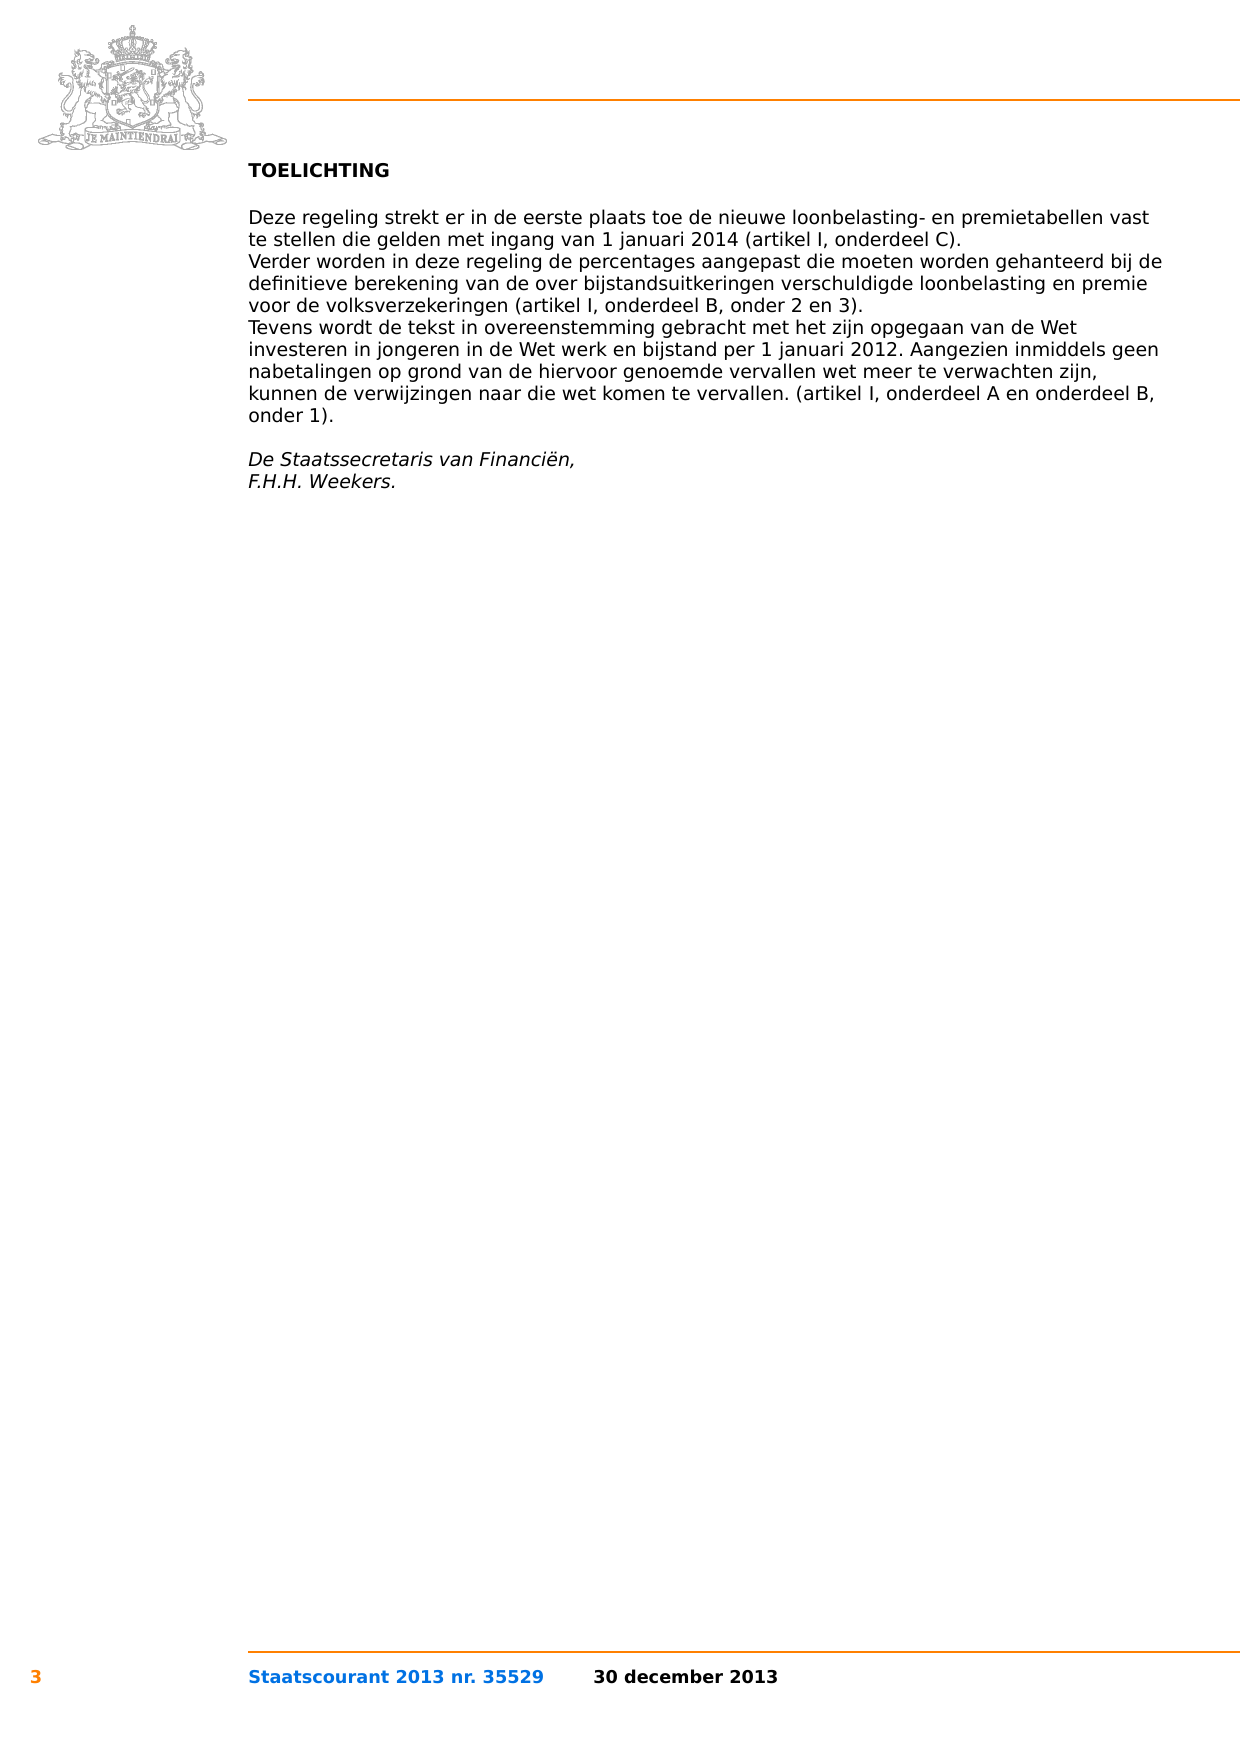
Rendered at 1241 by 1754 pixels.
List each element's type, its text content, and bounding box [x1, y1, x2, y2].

subtitle TOELICHTING [248, 160, 1163, 182]
text Tevens wordt de tekst in overeenstemming gebracht met het zijn opgegaan van de Wet investeren in jongeren in de Wet werk en bijstand per 1 januari 2012. Aangezien inmiddels geen nabetalingen op grond van de hiervoor genoemde vervallen wet meer te verwachten zijn, kunnen de verwijzingen naar die wet komen te vervallen. (artikel I, onderdeel A en onderdeel B, onder 1). [248, 317, 1163, 427]
text Verder worden in deze regeling de percentages aangepast die moeten worden gehanteerd bij de definitieve berekening van de over bijstandsuitkeringen verschuldigde loonbelasting en premie voor de volksverzekeringen (artikel I, onderdeel B, onder 2 en 3). [248, 251, 1163, 317]
picture [38, 25, 227, 150]
text De Staatssecretaris van Financiën, F.H.H. Weekers. [248, 448, 1163, 492]
text Deze regeling strekt er in de eerste plaats toe de nieuwe loonbelasting- en premietabellen vast te stellen die gelden met ingang van 1 januari 2014 (artikel I, onderdeel C). [248, 207, 1163, 251]
